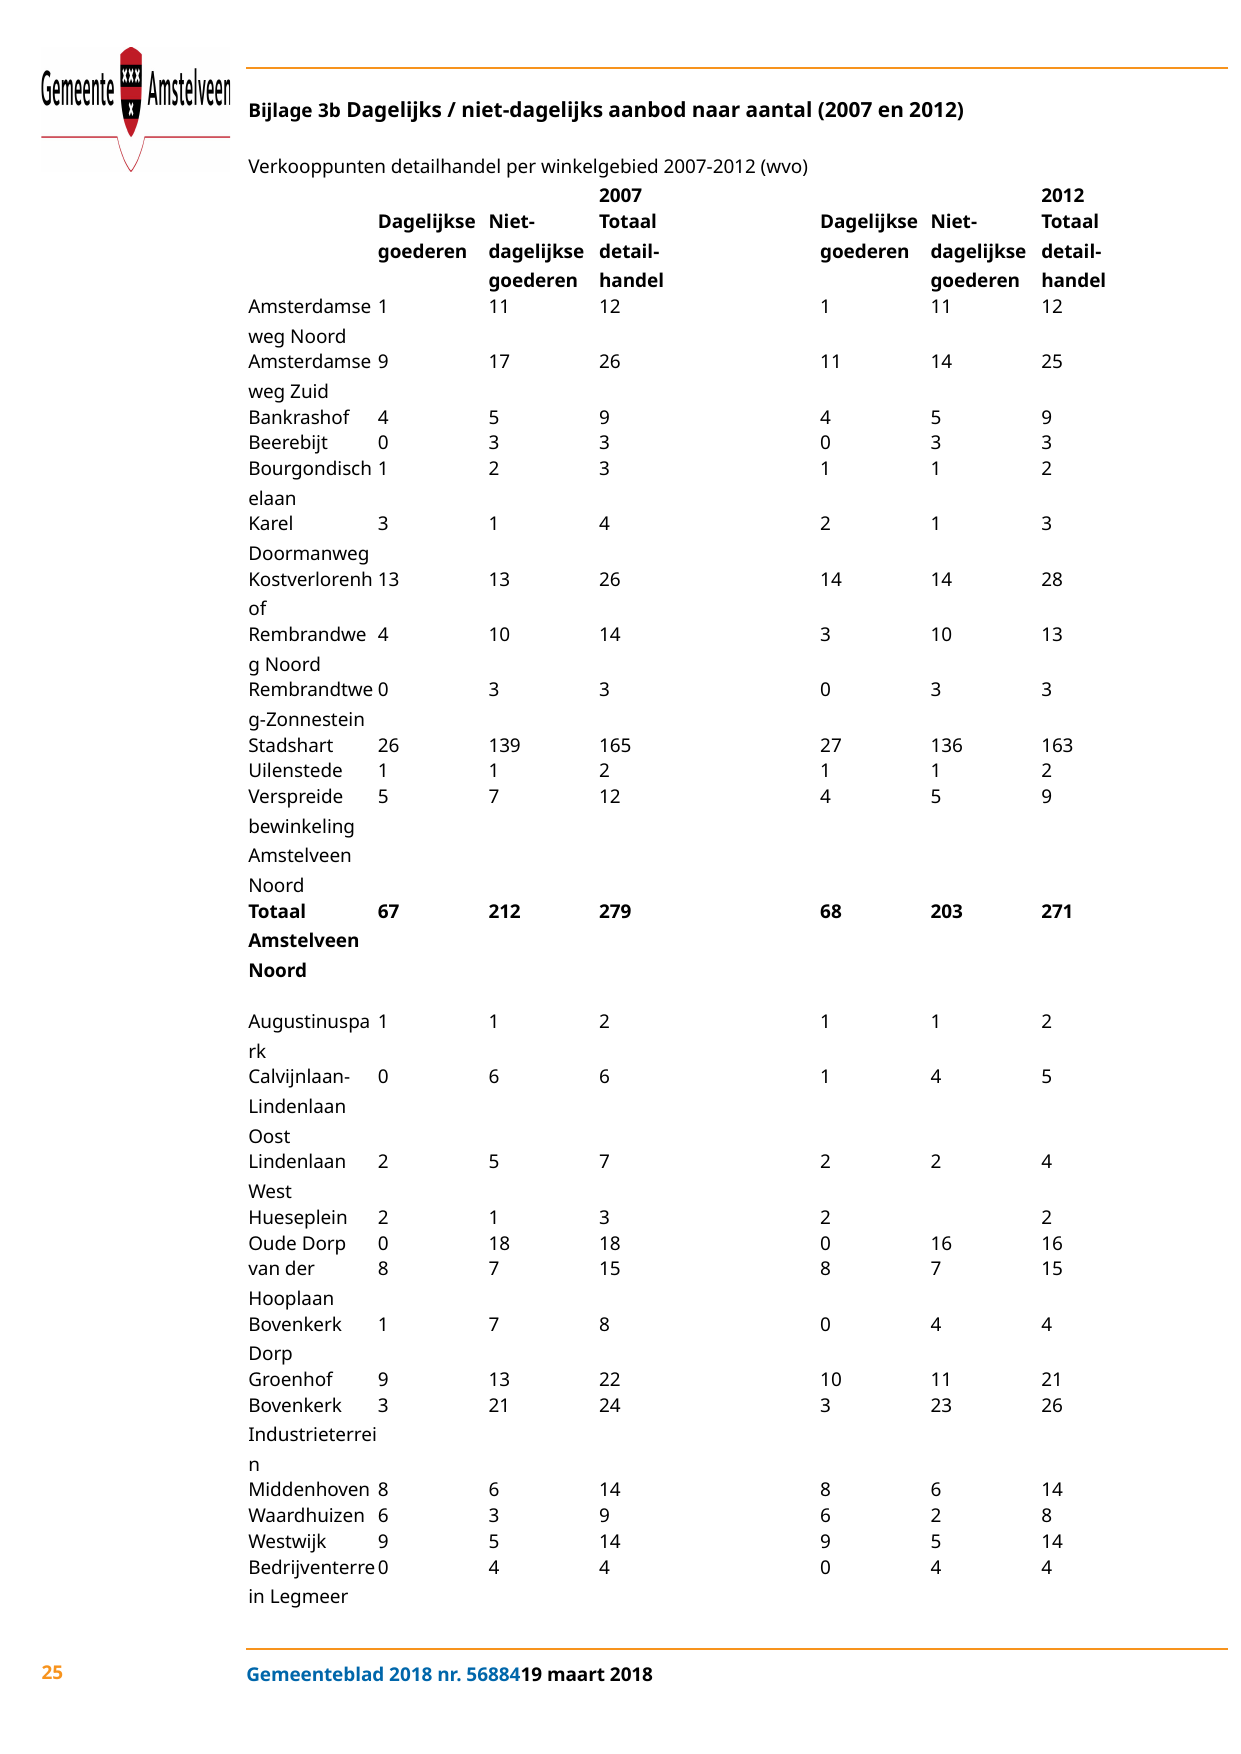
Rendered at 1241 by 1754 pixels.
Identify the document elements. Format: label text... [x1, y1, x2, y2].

table_cell 3 [378, 1392, 488, 1477]
table_cell 163 [1041, 732, 1152, 758]
table_cell [709, 1366, 820, 1392]
table_cell [248, 983, 378, 1008]
table_cell 5 [930, 404, 1041, 429]
table_cell Groenhof [248, 1366, 378, 1392]
table_cell [709, 349, 820, 404]
table_cell 9 [378, 1366, 488, 1392]
table_cell Dagelijkse goederen [378, 208, 488, 293]
table_cell 0 [820, 430, 930, 455]
table_cell [709, 1528, 820, 1554]
table_cell 2 [1041, 758, 1152, 783]
table_cell 9 [599, 404, 709, 429]
table_cell 3 [820, 621, 930, 677]
table_cell [930, 983, 1041, 1008]
table_cell 6 [820, 1503, 930, 1528]
table_cell 4 [820, 404, 930, 429]
table_cell [709, 1064, 820, 1149]
table_cell Karel Doormanweg [248, 511, 378, 566]
table_cell 4 [378, 404, 488, 429]
table_cell 3 [488, 677, 599, 732]
table_cell Oude Dorp [248, 1230, 378, 1255]
table_cell Beerebijt [248, 430, 378, 455]
table_cell 1 [488, 758, 599, 783]
table_cell [709, 404, 820, 429]
table_cell 3 [1041, 430, 1152, 455]
table_header 2007 [599, 183, 709, 208]
table_cell [709, 1554, 820, 1609]
table_cell 5 [1041, 1064, 1152, 1149]
table_cell 2 [1041, 1009, 1152, 1064]
table_cell 8 [820, 1477, 930, 1502]
table_cell 14 [820, 566, 930, 621]
table_cell 9 [820, 1528, 930, 1554]
table_cell Hueseplein [248, 1204, 378, 1230]
table_cell 26 [378, 732, 488, 758]
table_cell 2 [1041, 1204, 1152, 1230]
table_cell 2 [599, 1009, 709, 1064]
table_cell 15 [599, 1255, 709, 1311]
table_cell 2 [488, 455, 599, 511]
table_cell Kostverlorenhof [248, 566, 378, 621]
table_cell 4 [599, 1554, 709, 1609]
table_cell 4 [488, 1554, 599, 1609]
table_cell 1 [930, 455, 1041, 511]
table_cell 7 [599, 1149, 709, 1204]
table_cell [1041, 983, 1152, 1008]
table_cell Rembrandweg Noord [248, 621, 378, 677]
table_cell Lindenlaan West [248, 1149, 378, 1204]
table_cell 3 [930, 430, 1041, 455]
table_cell 14 [1041, 1528, 1152, 1554]
table_cell 17 [488, 349, 599, 404]
table_cell [709, 1477, 820, 1502]
table_cell 2 [930, 1503, 1041, 1528]
table_cell [709, 758, 820, 783]
table_cell 1 [378, 1311, 488, 1366]
table_cell 1 [378, 758, 488, 783]
table_cell Dagelijkse goederen [820, 208, 930, 293]
table_cell 0 [820, 1230, 930, 1255]
table_cell 9 [378, 349, 488, 404]
table_cell [709, 455, 820, 511]
table_cell 4 [820, 783, 930, 898]
table_cell 11 [820, 349, 930, 404]
table_cell Augustinuspark [248, 1009, 378, 1064]
table_cell Amsterdamseweg Zuid [248, 349, 378, 404]
table_cell 2 [378, 1204, 488, 1230]
table_cell 2 [820, 1204, 930, 1230]
table_cell 1 [930, 511, 1041, 566]
table_cell 3 [378, 511, 488, 566]
table_cell 13 [378, 566, 488, 621]
table_cell Verspreide bewinkeling Amstelveen Noord [248, 783, 378, 898]
table_cell 23 [930, 1392, 1041, 1477]
table_cell 1 [820, 758, 930, 783]
table_cell [248, 208, 378, 293]
table_cell [709, 566, 820, 621]
table_cell 1 [820, 1064, 930, 1149]
table_cell 18 [488, 1230, 599, 1255]
table_cell 14 [1041, 1477, 1152, 1502]
table_cell 1 [488, 1009, 599, 1064]
table_header [378, 183, 488, 208]
table_cell Westwijk [248, 1528, 378, 1554]
table_cell 8 [599, 1311, 709, 1366]
table_cell Rembrandtweg-Zonnestein [248, 677, 378, 732]
table_cell 14 [930, 349, 1041, 404]
table_cell 10 [930, 621, 1041, 677]
table_cell 0 [820, 677, 930, 732]
table_cell 14 [599, 1528, 709, 1554]
table_cell 1 [378, 1009, 488, 1064]
table_cell 3 [599, 1204, 709, 1230]
table_cell 0 [378, 677, 488, 732]
table_cell 3 [599, 430, 709, 455]
table_cell 16 [1041, 1230, 1152, 1255]
table_cell 1 [820, 293, 930, 348]
table_cell [709, 208, 820, 293]
table_cell Stadshart [248, 732, 378, 758]
table_cell 5 [488, 1528, 599, 1554]
table_cell [709, 1230, 820, 1255]
table_cell 1 [488, 511, 599, 566]
table_cell 6 [488, 1064, 599, 1149]
table_cell 9 [599, 1503, 709, 1528]
table_cell 15 [1041, 1255, 1152, 1311]
table_cell 203 [930, 898, 1041, 983]
table_cell 8 [378, 1477, 488, 1502]
table_cell 3 [1041, 511, 1152, 566]
table_cell 139 [488, 732, 599, 758]
table_cell [709, 1503, 820, 1528]
table_cell 16 [930, 1230, 1041, 1255]
table_cell 136 [930, 732, 1041, 758]
table_cell [820, 983, 930, 1008]
table_cell [709, 1392, 820, 1477]
table_cell [488, 983, 599, 1008]
table_cell [709, 1149, 820, 1204]
table_cell 18 [599, 1230, 709, 1255]
table_cell [709, 983, 820, 1008]
table_cell Bourgondischelaan [248, 455, 378, 511]
table_cell [709, 677, 820, 732]
table_cell 13 [488, 1366, 599, 1392]
text Bijlage 3b Dagelijks / niet-dagelijks aanbod naar aantal (2007 en 2012) [248, 95, 1152, 123]
table_cell Niet-dagelijkse goederen [930, 208, 1041, 293]
table_cell 7 [930, 1255, 1041, 1311]
table_cell 4 [930, 1311, 1041, 1366]
table_cell 6 [930, 1477, 1041, 1502]
table_cell 67 [378, 898, 488, 983]
table_cell [709, 1311, 820, 1366]
table_header [488, 183, 599, 208]
table_cell 7 [488, 1255, 599, 1311]
table_cell 0 [820, 1311, 930, 1366]
table_cell 26 [599, 349, 709, 404]
table_cell 13 [1041, 621, 1152, 677]
table_cell 1 [930, 758, 1041, 783]
table_cell 9 [378, 1528, 488, 1554]
table_cell van der Hooplaan [248, 1255, 378, 1311]
table_cell Bovenkerk Industrieterrein [248, 1392, 378, 1477]
table_cell 6 [599, 1064, 709, 1149]
table_header [248, 183, 378, 208]
table_cell 6 [378, 1503, 488, 1528]
table_cell 0 [378, 1064, 488, 1149]
table_cell Bankrashof [248, 404, 378, 429]
table_cell Bovenkerk Dorp [248, 1311, 378, 1366]
table_cell 4 [1041, 1149, 1152, 1204]
table_cell 12 [599, 293, 709, 348]
table_cell 1 [378, 455, 488, 511]
table_cell 1 [488, 1204, 599, 1230]
table_cell [709, 898, 820, 983]
table_cell Totaal detail-handel [1041, 208, 1152, 293]
table_cell 8 [820, 1255, 930, 1311]
table_cell 0 [820, 1554, 930, 1609]
table_cell 279 [599, 898, 709, 983]
table_cell 14 [930, 566, 1041, 621]
table_cell 7 [488, 783, 599, 898]
table_cell Totaal detail-handel [599, 208, 709, 293]
table_cell 21 [488, 1392, 599, 1477]
table_cell 9 [1041, 404, 1152, 429]
table_cell 6 [488, 1477, 599, 1502]
table_cell 4 [378, 621, 488, 677]
picture [41, 47, 231, 172]
table_cell 25 [1041, 349, 1152, 404]
table_cell 3 [599, 455, 709, 511]
table_cell 1 [820, 1009, 930, 1064]
table_cell 68 [820, 898, 930, 983]
table_cell 1 [378, 293, 488, 348]
table_cell [709, 732, 820, 758]
table_cell 26 [599, 566, 709, 621]
table_cell 1 [930, 1009, 1041, 1064]
table_header [709, 183, 820, 208]
table_cell 4 [599, 511, 709, 566]
table_cell 10 [820, 1366, 930, 1392]
table_cell Totaal Amstelveen Noord [248, 898, 378, 983]
table_cell 0 [378, 430, 488, 455]
table_cell 3 [599, 677, 709, 732]
table_header [930, 183, 1041, 208]
table_cell 0 [378, 1554, 488, 1609]
table_cell 13 [488, 566, 599, 621]
table_cell Amsterdamseweg Noord [248, 293, 378, 348]
table_cell [709, 783, 820, 898]
table_cell 4 [1041, 1311, 1152, 1366]
text Verkooppunten detailhandel per winkelgebied 2007-2012 (wvo) [248, 153, 1152, 179]
table_cell 3 [820, 1392, 930, 1477]
table_cell 14 [599, 621, 709, 677]
table_cell Niet-dagelijkse goederen [488, 208, 599, 293]
table_cell 5 [488, 1149, 599, 1204]
table_cell [599, 983, 709, 1008]
table_cell 2 [378, 1149, 488, 1204]
table_cell 4 [930, 1064, 1041, 1149]
table_cell 22 [599, 1366, 709, 1392]
table_cell Uilenstede [248, 758, 378, 783]
table_cell 3 [930, 677, 1041, 732]
table_cell 2 [820, 1149, 930, 1204]
table_cell [709, 1204, 820, 1230]
table_cell 0 [378, 1230, 488, 1255]
table_cell 7 [488, 1311, 599, 1366]
table_cell 28 [1041, 566, 1152, 621]
table_cell 12 [1041, 293, 1152, 348]
table_cell 5 [930, 783, 1041, 898]
table_cell [709, 621, 820, 677]
table_cell Bedrijventerrein Legmeer [248, 1554, 378, 1609]
table_cell [378, 983, 488, 1008]
table_cell 8 [378, 1255, 488, 1311]
table_cell 26 [1041, 1392, 1152, 1477]
table_cell 2 [599, 758, 709, 783]
table_cell 3 [488, 430, 599, 455]
table_cell 3 [1041, 677, 1152, 732]
table_cell Waardhuizen [248, 1503, 378, 1528]
table_cell 8 [1041, 1503, 1152, 1528]
table_cell 27 [820, 732, 930, 758]
table_cell 4 [930, 1554, 1041, 1609]
table_cell 5 [378, 783, 488, 898]
table_cell 3 [488, 1503, 599, 1528]
table_cell 1 [820, 455, 930, 511]
table_cell 11 [488, 293, 599, 348]
table_cell 11 [930, 293, 1041, 348]
table_cell 4 [1041, 1554, 1152, 1609]
table_cell 271 [1041, 898, 1152, 983]
table_cell [709, 511, 820, 566]
table_cell 24 [599, 1392, 709, 1477]
table_cell 2 [1041, 455, 1152, 511]
table_cell [709, 430, 820, 455]
table_header [820, 183, 930, 208]
table_cell 11 [930, 1366, 1041, 1392]
table_cell [930, 1204, 1041, 1230]
table_cell 10 [488, 621, 599, 677]
table_cell Middenhoven [248, 1477, 378, 1502]
table_header 2012 [1041, 183, 1152, 208]
table_cell [709, 293, 820, 348]
table_cell Calvijnlaan-Lindenlaan Oost [248, 1064, 378, 1149]
table_cell 9 [1041, 783, 1152, 898]
table_cell [709, 1009, 820, 1064]
table_cell 14 [599, 1477, 709, 1502]
table_cell 5 [488, 404, 599, 429]
table_cell 21 [1041, 1366, 1152, 1392]
table_cell 212 [488, 898, 599, 983]
table_cell [709, 1255, 820, 1311]
table_cell 2 [930, 1149, 1041, 1204]
table_cell 2 [820, 511, 930, 566]
table_cell 5 [930, 1528, 1041, 1554]
table_cell 165 [599, 732, 709, 758]
table_cell 12 [599, 783, 709, 898]
